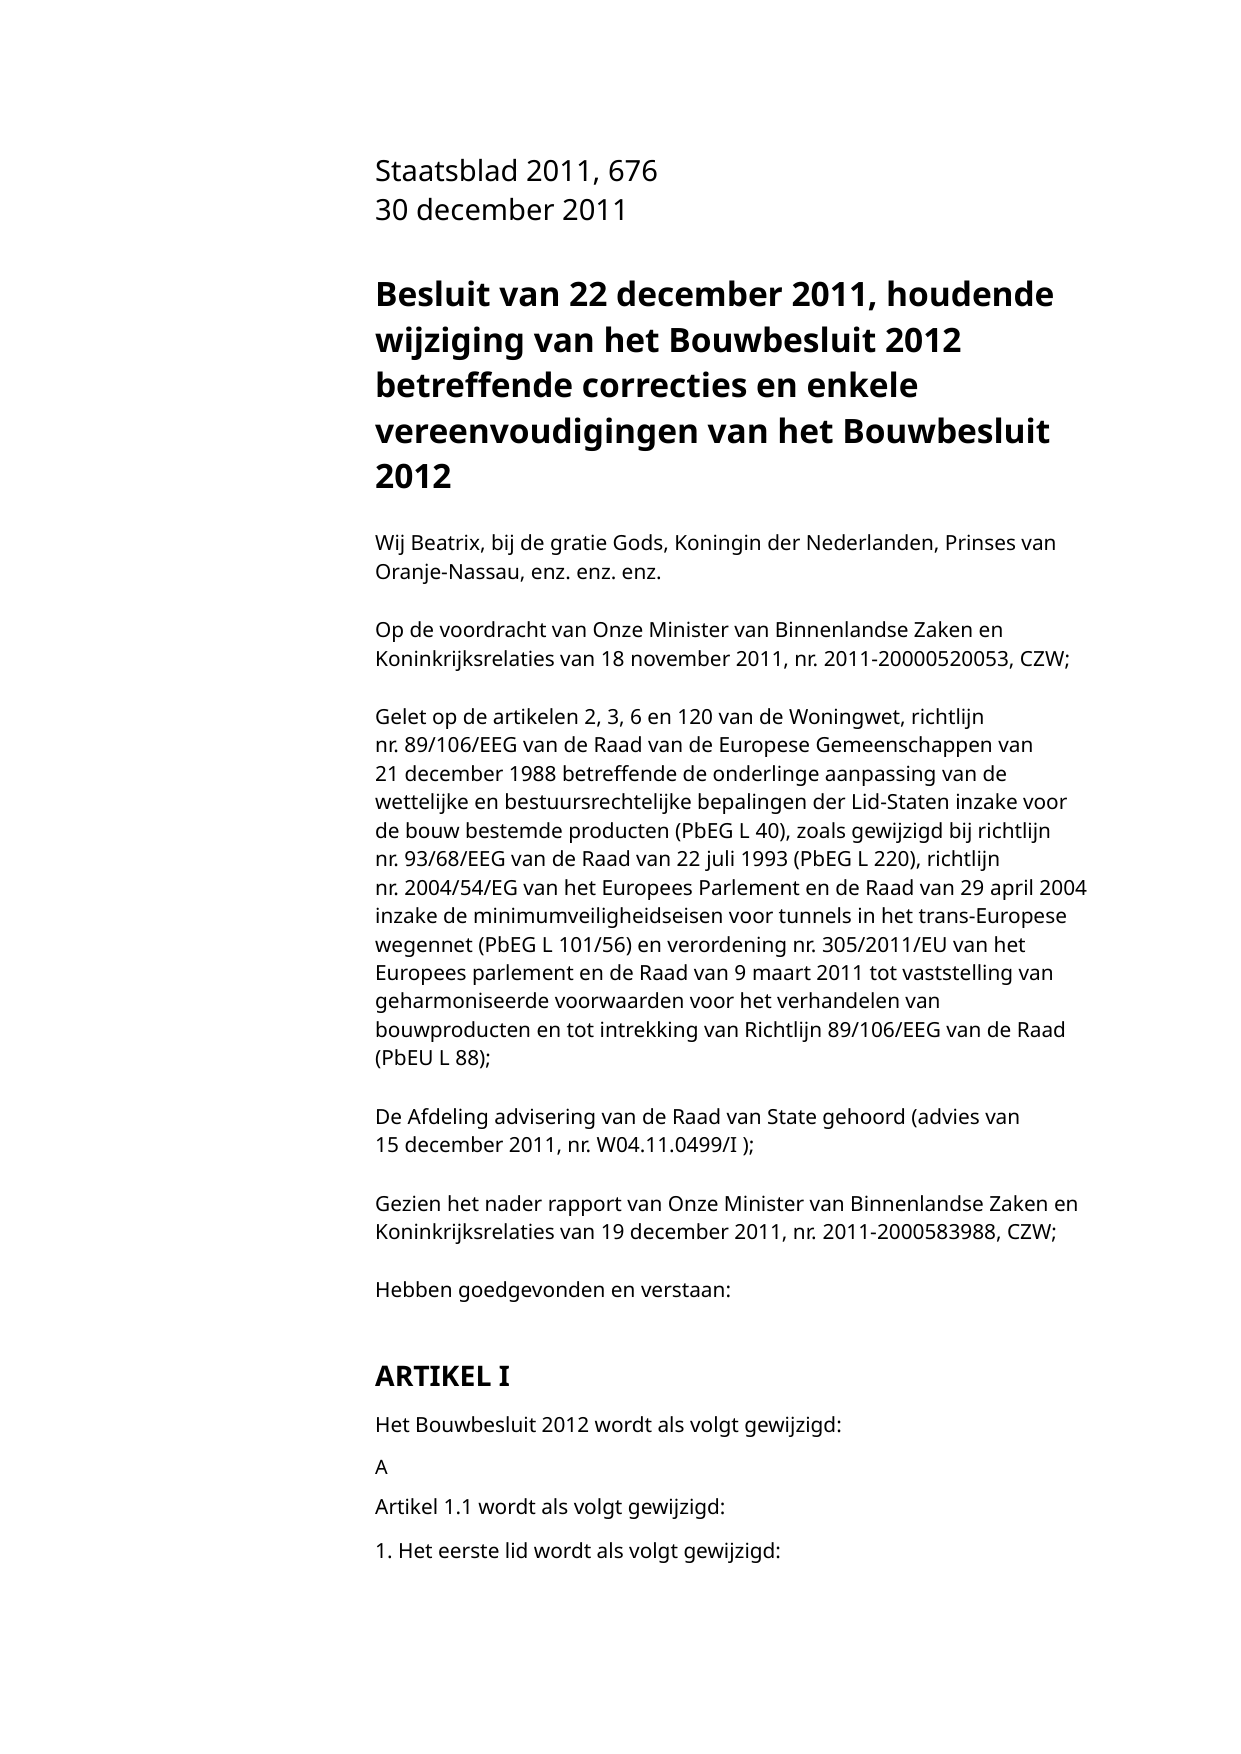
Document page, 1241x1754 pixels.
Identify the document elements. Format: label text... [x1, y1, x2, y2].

text Het Bouwbesluit 2012 wordt als volgt gewijzigd: [375, 1410, 1090, 1439]
text Artikel 1.1 wordt als volgt gewijzigd: [375, 1492, 1090, 1521]
text Staatsblad 2011, 676 [375, 150, 1090, 190]
text 1. Het eerste lid wordt als volgt gewijzigd: [375, 1536, 1090, 1564]
text Op de voordracht van Onze Minister van Binnenlandse Zaken en Koninkrijksrelaties van 18 november 2011, nr. 2011-20000520053, CZW; [375, 615, 1090, 672]
text Wij Beatrix, bij de gratie Gods, Koningin der Nederlanden, Prinses van Oranje-Nassau, enz. enz. enz. [375, 528, 1090, 585]
text 30 december 2011 [375, 190, 1090, 229]
text Gezien het nader rapport van Onze Minister van Binnenlandse Zaken en Koninkrijksrelaties van 19 december 2011, nr. 2011-2000583988, CZW; [375, 1189, 1090, 1246]
subtitle Besluit van 22 december 2011, houdende wijziging van het Bouwbesluit 2012 betreffende correcties en enkele vereenvoudigingen van het Bouwbesluit 2012 [375, 271, 1090, 498]
text A [375, 1454, 1090, 1481]
text Gelet op de artikelen 2, 3, 6 en 120 van de Woningwet, richtlijn nr. 89/106/EEG van de Raad van de Europese Gemeenschappen van 21 december 1988 betreffende de onderlinge aanpassing van de wettelijke en bestuursrechtelijke bepalingen der Lid-Staten inzake voor de bouw bestemde producten (PbEG L 40), zoals gewijzigd bij richtlijn nr. 93/68/EEG van de Raad van 22 juli 1993 (PbEG L 220), richtlijn nr. 2004/54/EG van het Europees Parlement en de Raad van 29 april 2004 inzake de minimumveiligheidseisen voor tunnels in het trans-Europese wegennet (PbEG L 101/56) en verordening nr. 305/2011/EU van het Europees parlement en de Raad van 9 maart 2011 tot vaststelling van geharmoniseerde voorwaarden voor het verhandelen van bouwproducten en tot intrekking van Richtlijn 89/106/EEG van de Raad (PbEU L 88); [375, 702, 1090, 1072]
subtitle ARTIKEL I [375, 1357, 1090, 1395]
text De Afdeling advisering van de Raad van State gehoord (advies van 15 december 2011, nr. W04.11.0499/I ); [375, 1102, 1090, 1159]
text Hebben goedgevonden en verstaan: [375, 1276, 1090, 1304]
